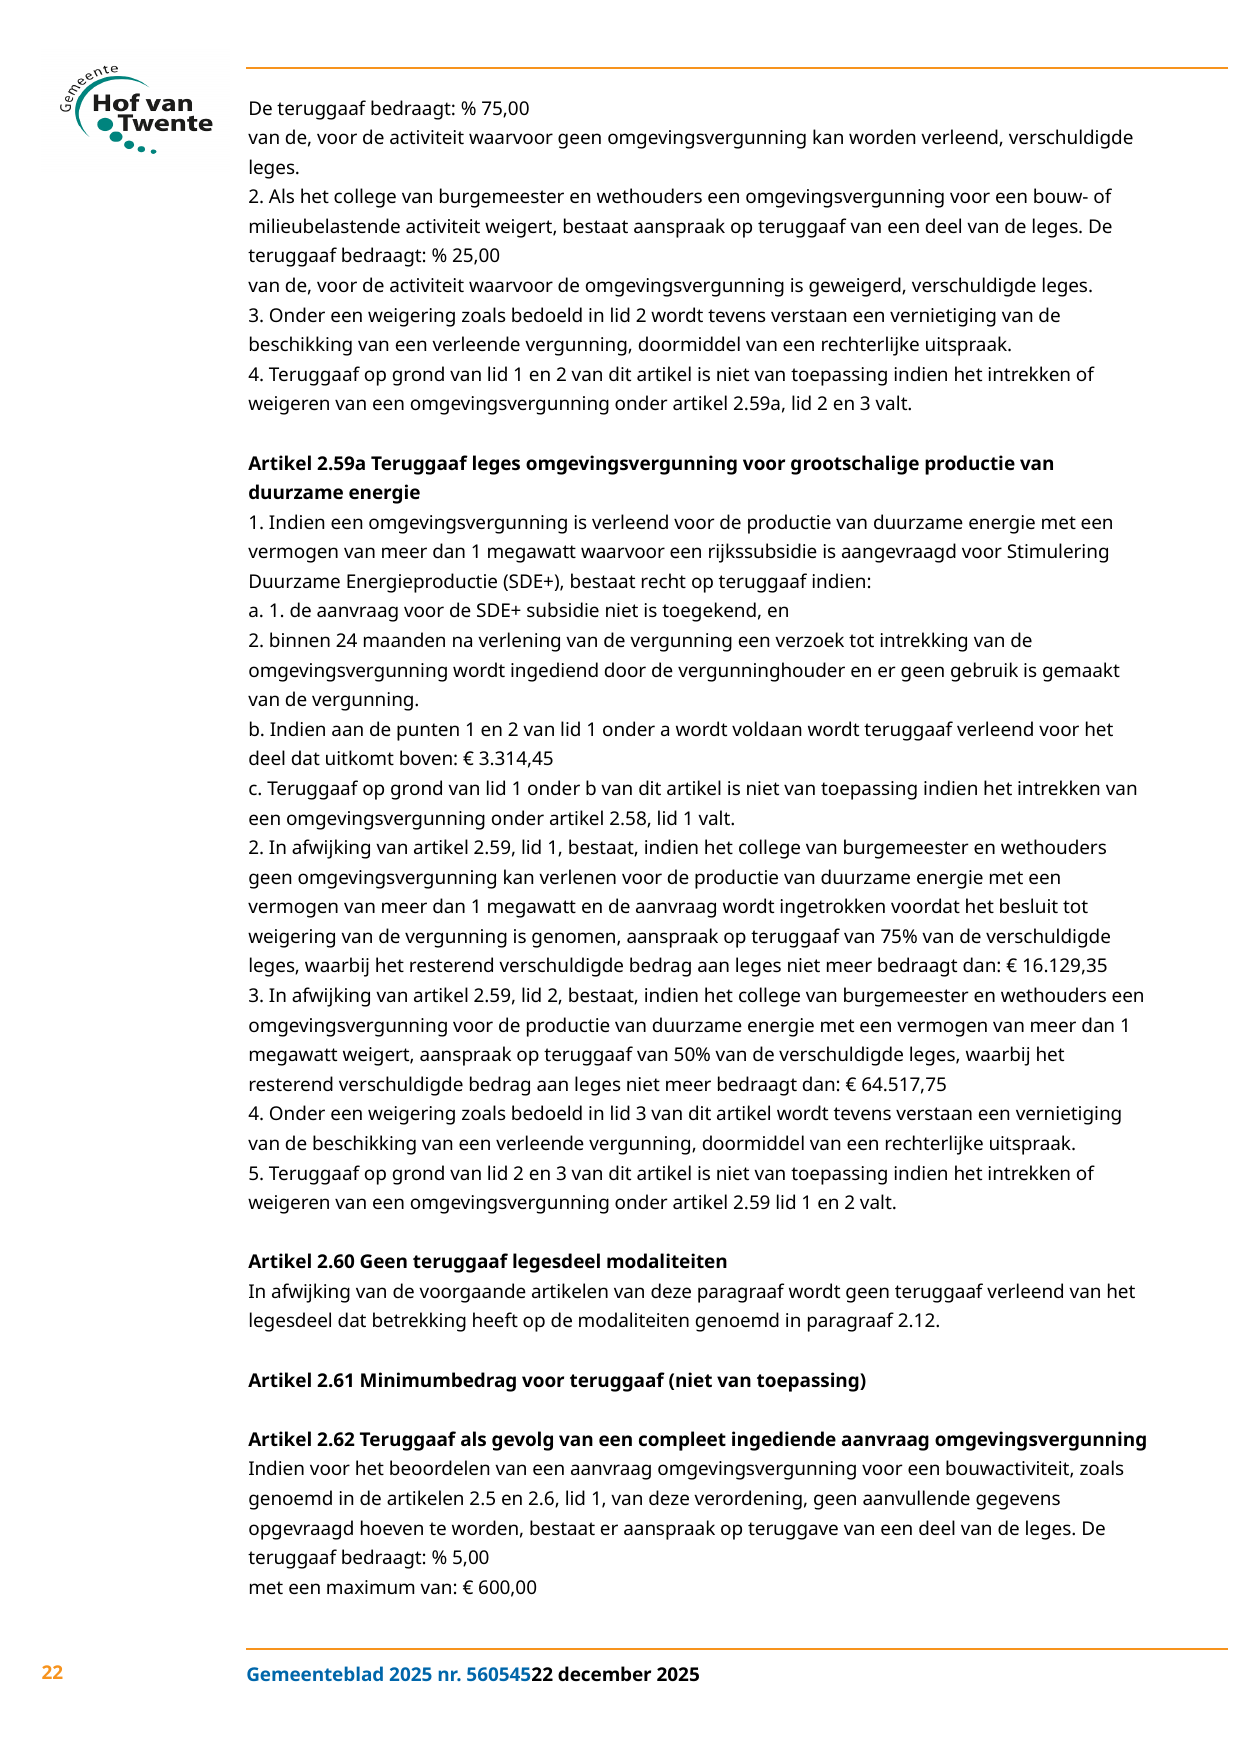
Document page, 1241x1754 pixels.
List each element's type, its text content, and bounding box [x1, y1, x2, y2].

picture [41, 47, 231, 172]
text met een maximum van: € 600,00 [248, 1574, 1152, 1600]
text 5. Teruggaaf op grond van lid 2 en 3 van dit artikel is niet van toepassing indien het intrekken of weigeren van een omgevingsvergunning onder artikel 2.59 lid 1 en 2 valt. [248, 1160, 1152, 1215]
text b. Indien aan de punten 1 en 2 van lid 1 onder a wordt voldaan wordt teruggaaf verleend voor het deel dat uitkomt boven: € 3.314,45 [248, 716, 1152, 771]
text 2. Als het college van burgemeester en wethouders een omgevingsvergunning voor een bouw- of milieubelastende activiteit weigert, bestaat aanspraak op teruggaaf van een deel van de leges. De teruggaaf bedraagt: % 25,00 [248, 183, 1152, 268]
text van de, voor de activiteit waarvoor de omgevingsvergunning is geweigerd, verschuldigde leges. [248, 272, 1152, 298]
text van de, voor de activiteit waarvoor geen omgevingsvergunning kan worden verleend, verschuldigde leges. [248, 124, 1152, 180]
text a. 1. de aanvraag voor de SDE+ subsidie niet is toegekend, en [248, 598, 1152, 623]
text 3. In afwijking van artikel 2.59, lid 2, bestaat, indien het college van burgemeester en wethouders een omgevingsvergunning voor de productie van duurzame energie met een vermogen van meer dan 1 megawatt weigert, aanspraak op teruggaaf van 50% van de verschuldigde leges, waarbij het resterend verschuldigde bedrag aan leges niet meer bedraagt dan: € 64.517,75 [248, 982, 1152, 1097]
text 1. Indien een omgevingsvergunning is verleend voor de productie van duurzame energie met een vermogen van meer dan 1 megawatt waarvoor een rijkssubsidie is aangevraagd voor Stimulering Duurzame Energieproductie (SDE+), bestaat recht op teruggaaf indien: [248, 509, 1152, 594]
text 4. Onder een weigering zoals bedoeld in lid 3 van dit artikel wordt tevens verstaan een vernietiging van de beschikking van een verleende vergunning, doormiddel van een rechterlijke uitspraak. [248, 1101, 1152, 1156]
text 2. In afwijking van artikel 2.59, lid 1, bestaat, indien het college van burgemeester en wethouders geen omgevingsvergunning kan verlenen voor de productie van duurzame energie met een vermogen van meer dan 1 megawatt en de aanvraag wordt ingetrokken voordat het besluit tot weigering van de vergunning is genomen, aanspraak op teruggaaf van 75% van de verschuldigde leges, waarbij het resterend verschuldigde bedrag aan leges niet meer bedraagt dan: € 16.129,35 [248, 834, 1152, 978]
text De teruggaaf bedraagt: % 75,00 [248, 95, 1152, 121]
text c. Teruggaaf op grond van lid 1 onder b van dit artikel is niet van toepassing indien het intrekken van een omgevingsvergunning onder artikel 2.58, lid 1 valt. [248, 775, 1152, 831]
text Artikel 2.62 Teruggaaf als gevolg van een compleet ingediende aanvraag omgevingsvergunning [248, 1426, 1152, 1452]
text Indien voor het beoordelen van een aanvraag omgevingsvergunning voor een bouwactiviteit, zoals genoemd in de artikelen 2.5 en 2.6, lid 1, van deze verordening, geen aanvullende gegevens opgevraagd hoeven te worden, bestaat er aanspraak op teruggave van een deel van de leges. De teruggaaf bedraagt: % 5,00 [248, 1456, 1152, 1570]
text Artikel 2.59a Teruggaaf leges omgevingsvergunning voor grootschalige productie van duurzame energie [248, 450, 1152, 505]
text 2. binnen 24 maanden na verlening van de vergunning een verzoek tot intrekking van de omgevingsvergunning wordt ingediend door de vergunninghouder en er geen gebruik is gemaakt van de vergunning. [248, 627, 1152, 712]
text 3. Onder een weigering zoals bedoeld in lid 2 wordt tevens verstaan een vernietiging van de beschikking van een verleende vergunning, doormiddel van een rechterlijke uitspraak. [248, 302, 1152, 357]
text Artikel 2.60 Geen teruggaaf legesdeel modaliteiten [248, 1248, 1152, 1274]
text Artikel 2.61 Minimumbedrag voor teruggaaf (niet van toepassing) [248, 1367, 1152, 1393]
text 4. Teruggaaf op grond van lid 1 en 2 van dit artikel is niet van toepassing indien het intrekken of weigeren van een omgevingsvergunning onder artikel 2.59a, lid 2 en 3 valt. [248, 361, 1152, 416]
text In afwijking van de voorgaande artikelen van deze paragraaf wordt geen teruggaaf verleend van het legesdeel dat betrekking heeft op de modaliteiten genoemd in paragraaf 2.12. [248, 1278, 1152, 1333]
